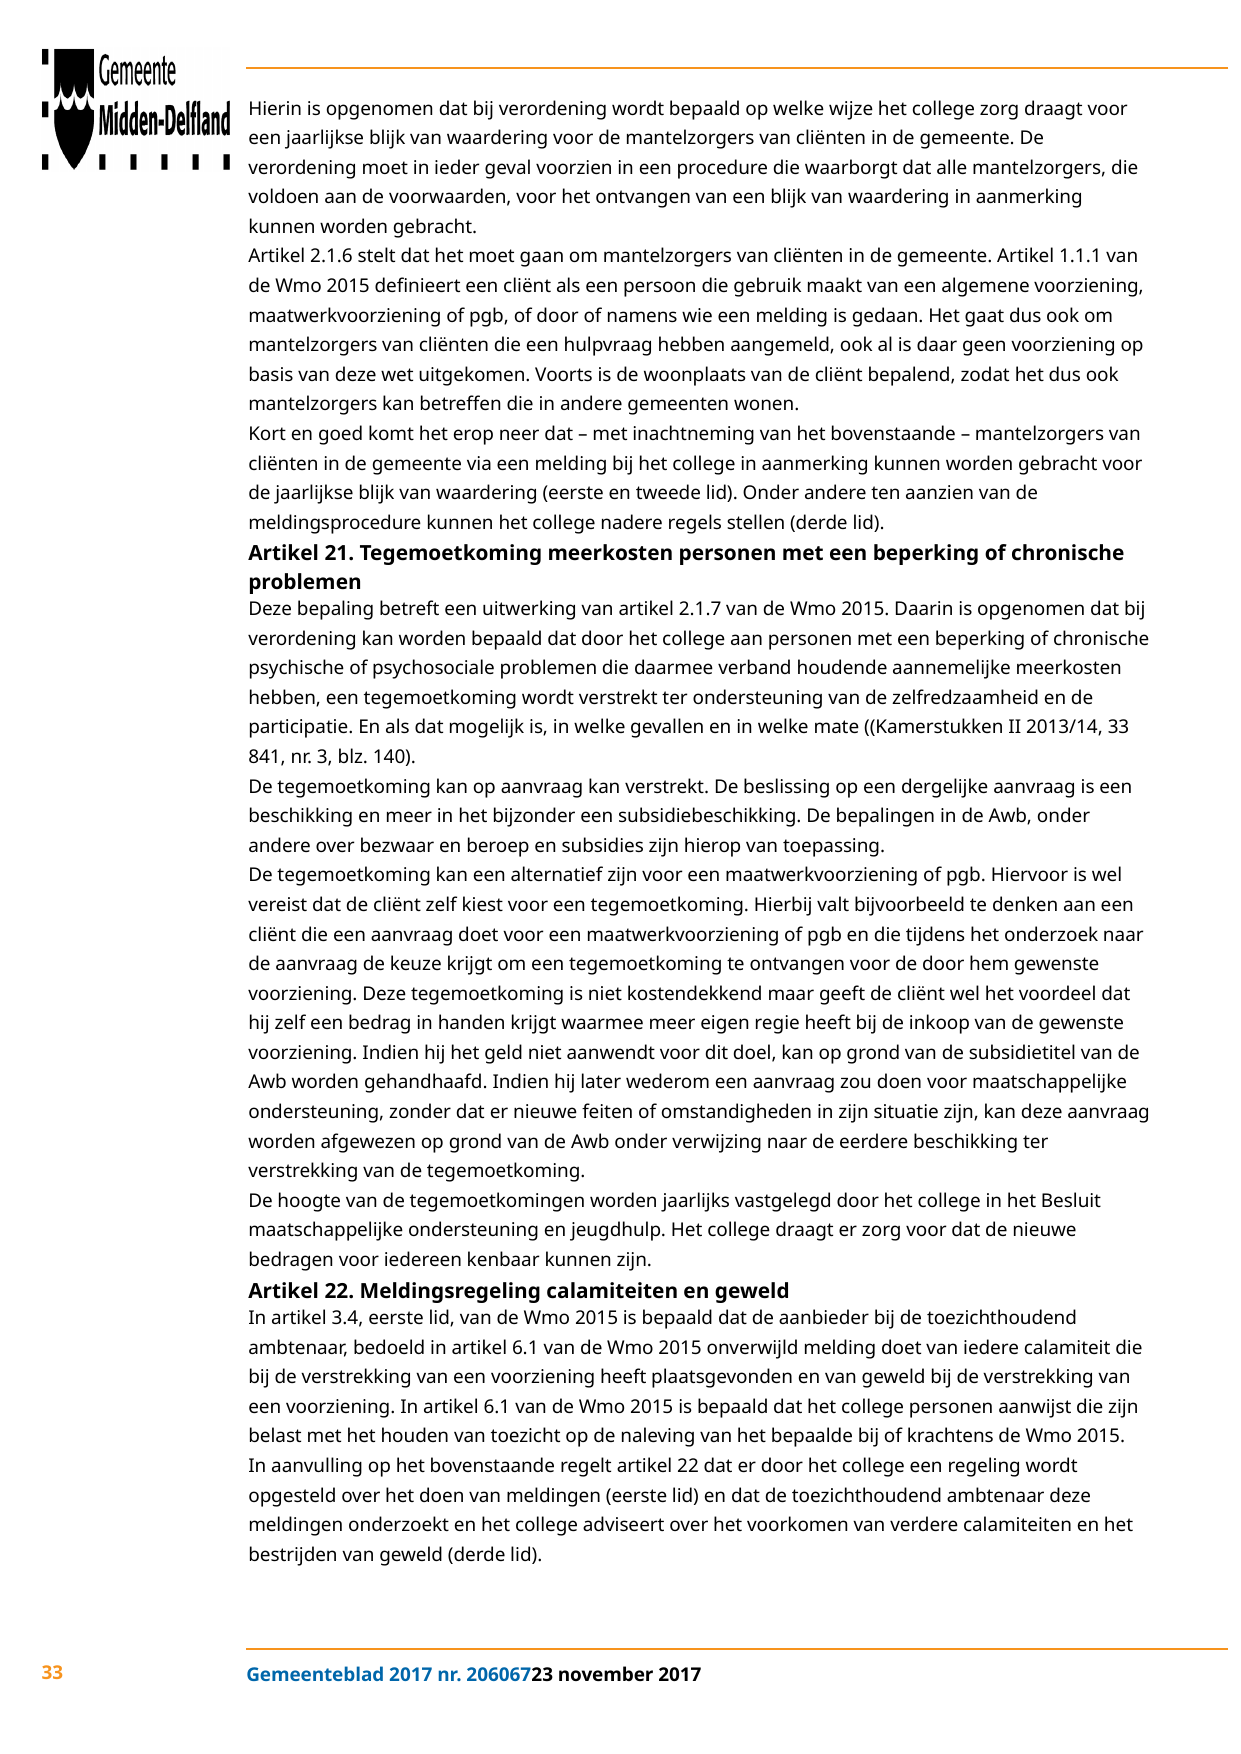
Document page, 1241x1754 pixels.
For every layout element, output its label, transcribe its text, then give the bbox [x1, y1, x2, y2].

text De hoogte van de tegemoetkomingen worden jaarlijks vastgelegd door het college in het Besluit maatschappelijke ondersteuning en jeugdhulp. Het college draagt er zorg voor dat de nieuwe bedragen voor iedereen kenbaar kunnen zijn. [248, 1187, 1152, 1272]
text Artikel 22. Meldingsregeling calamiteiten en geweld [248, 1276, 1152, 1304]
text Hierin is opgenomen dat bij verordening wordt bepaald op welke wijze het college zorg draagt voor een jaarlijkse blijk van waardering voor de mantelzorgers van cliënten in de gemeente. De verordening moet in ieder geval voorzien in een procedure die waarborgt dat alle mantelzorgers, die voldoen aan de voorwaarden, voor het ontvangen van een blijk van waardering in aanmerking kunnen worden gebracht. [248, 95, 1152, 239]
text Kort en goed komt het erop neer dat – met inachtneming van het bovenstaande – mantelzorgers van cliënten in de gemeente via een melding bij het college in aanmerking kunnen worden gebracht voor de jaarlijkse blijk van waardering (eerste en tweede lid). Onder andere ten aanzien van de meldingsprocedure kunnen het college nadere regels stellen (derde lid). [248, 420, 1152, 535]
text De tegemoetkoming kan een alternatief zijn voor een maatwerkvoorziening of pgb. Hiervoor is wel vereist dat de cliënt zelf kiest voor een tegemoetkoming. Hierbij valt bijvoorbeeld te denken aan een cliënt die een aanvraag doet voor een maatwerkvoorziening of pgb en die tijdens het onderzoek naar de aanvraag de keuze krijgt om een tegemoetkoming te ontvangen voor de door hem gewenste voorziening. Deze tegemoetkoming is niet kostendekkend maar geeft de cliënt wel het voordeel dat hij zelf een bedrag in handen krijgt waarmee meer eigen regie heeft bij de inkoop van de gewenste voorziening. Indien hij het geld niet aanwendt voor dit doel, kan op grond van de subsidietitel van de Awb worden gehandhaafd. Indien hij later wederom een aanvraag zou doen voor maatschappelijke ondersteuning, zonder dat er nieuwe feiten of omstandigheden in zijn situatie zijn, kan deze aanvraag worden afgewezen op grond van de Awb onder verwijzing naar de eerdere beschikking ter verstrekking van de tegemoetkoming. [248, 862, 1152, 1183]
text De tegemoetkoming kan op aanvraag kan verstrekt. De beslissing op een dergelijke aanvraag is een beschikking en meer in het bijzonder een subsidiebeschikking. De bepalingen in de Awb, onder andere over bezwaar en beroep en subsidies zijn hierop van toepassing. [248, 773, 1152, 858]
picture [41, 47, 231, 172]
text Deze bepaling betreft een uitwerking van artikel 2.1.7 van de Wmo 2015. Daarin is opgenomen dat bij verordening kan worden bepaald dat door het college aan personen met een beperking of chronische psychische of psychosociale problemen die daarmee verband houdende aannemelijke meerkosten hebben, een tegemoetkoming wordt verstrekt ter ondersteuning van de zelfredzaamheid en de participatie. En als dat mogelijk is, in welke gevallen en in welke mate ((Kamerstukken II 2013/14, 33 841, nr. 3, blz. 140). [248, 595, 1152, 769]
text In artikel 3.4, eerste lid, van de Wmo 2015 is bepaald dat de aanbieder bij de toezichthoudend ambtenaar, bedoeld in artikel 6.1 van de Wmo 2015 onverwijld melding doet van iedere calamiteit die bij de verstrekking van een voorziening heeft plaatsgevonden en van geweld bij de verstrekking van een voorziening. In artikel 6.1 van de Wmo 2015 is bepaald dat het college personen aanwijst die zijn belast met het houden van toezicht op de naleving van het bepaalde bij of krachtens de Wmo 2015. [248, 1304, 1152, 1448]
text Artikel 21. Tegemoetkoming meerkosten personen met een beperking of chronische problemen [248, 538, 1152, 595]
text Artikel 2.1.6 stelt dat het moet gaan om mantelzorgers van cliënten in de gemeente. Artikel 1.1.1 van de Wmo 2015 definieert een cliënt als een persoon die gebruik maakt van een algemene voorziening, maatwerkvoorziening of pgb, of door of namens wie een melding is gedaan. Het gaat dus ook om mantelzorgers van cliënten die een hulpvraag hebben aangemeld, ook al is daar geen voorziening op basis van deze wet uitgekomen. Voorts is de woonplaats van de cliënt bepalend, zodat het dus ook mantelzorgers kan betreffen die in andere gemeenten wonen. [248, 243, 1152, 416]
text In aanvulling op het bovenstaande regelt artikel 22 dat er door het college een regeling wordt opgesteld over het doen van meldingen (eerste lid) en dat de toezichthoudend ambtenaar deze meldingen onderzoekt en het college adviseert over het voorkomen van verdere calamiteiten en het bestrijden van geweld (derde lid). [248, 1452, 1152, 1567]
